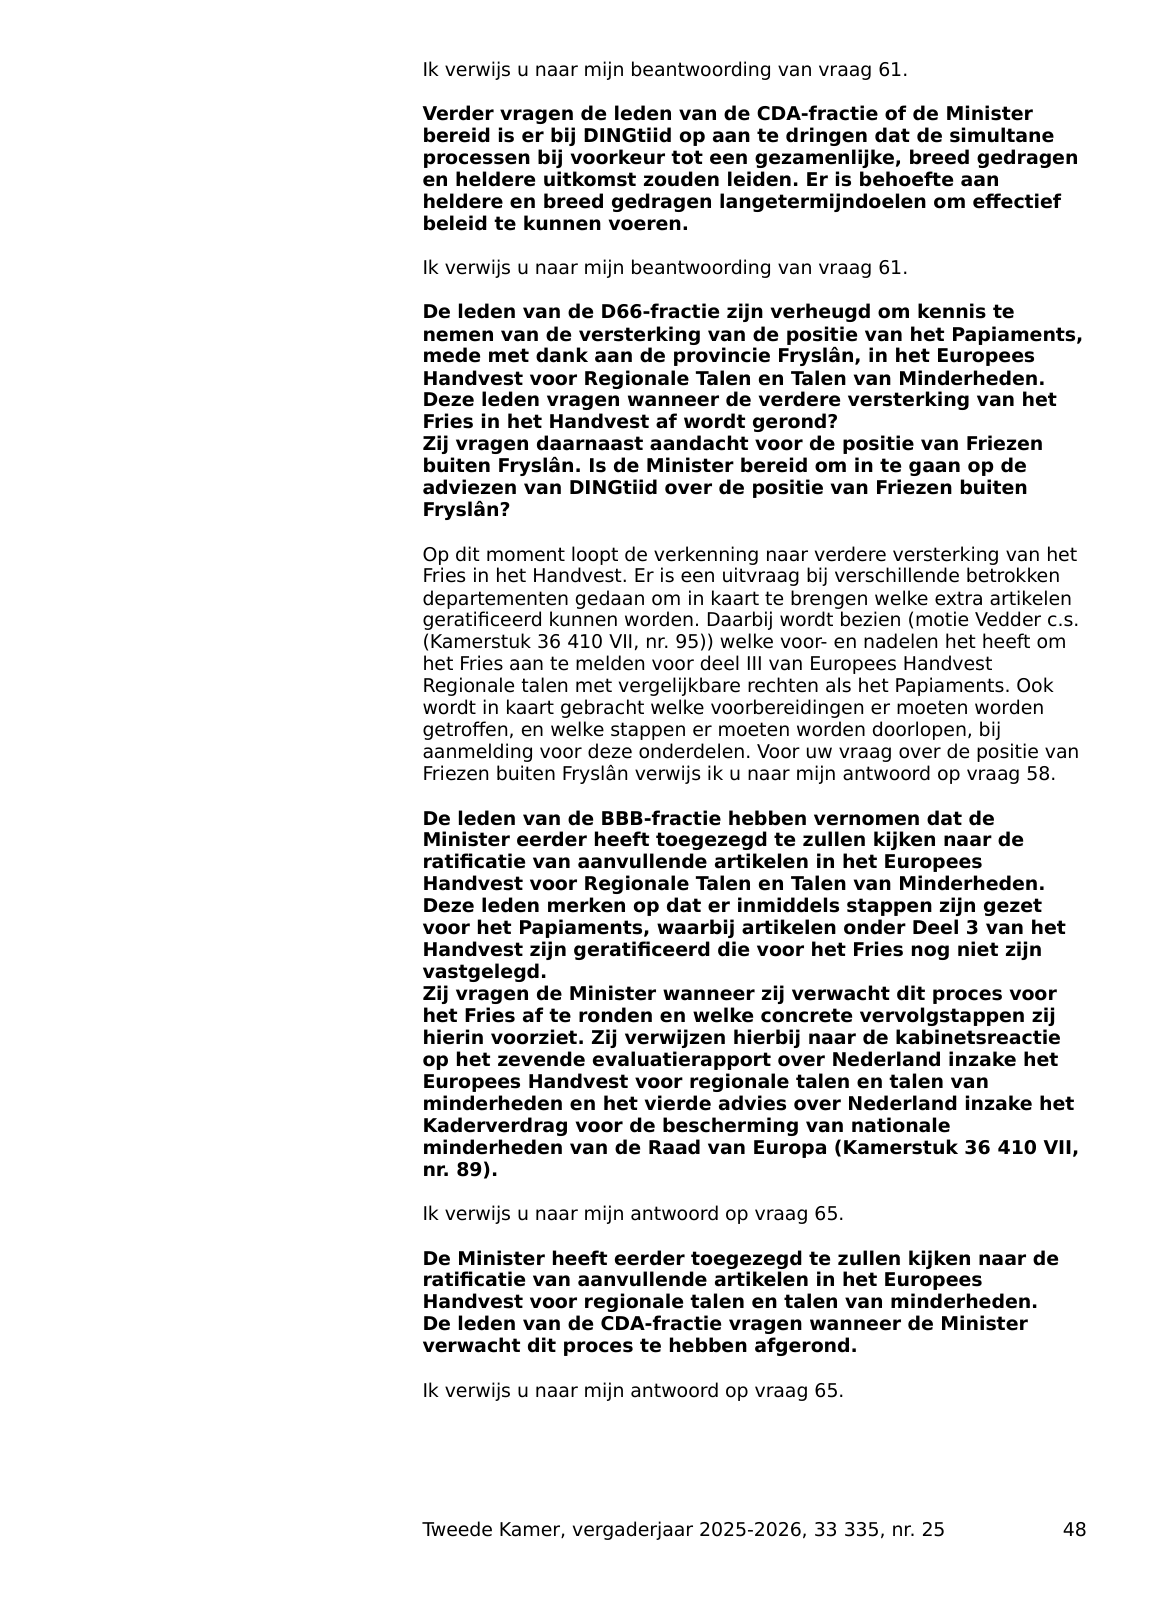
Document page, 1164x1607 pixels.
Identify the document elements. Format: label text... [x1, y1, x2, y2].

text De leden van de CDA-fractie vragen wanneer de Minister verwacht dit proces te hebben afgerond. [422, 1313, 1087, 1357]
text De leden van de D66-fractie zijn verheugd om kennis te nemen van de versterking van de positie van het Papiaments, mede met dank aan de provincie Fryslân, in het Europees Handvest voor Regionale Talen en Talen van Minderheden. [422, 301, 1087, 389]
text Verder vragen de leden van de CDA-fractie of de Minister bereid is er bij DINGtiid op aan te dringen dat de simultane processen bij voorkeur tot een gezamenlijke, breed gedragen en heldere uitkomst zouden leiden. Er is behoefte aan heldere en breed gedragen langetermijndoelen om effectief beleid te kunnen voeren. [422, 103, 1087, 235]
text Zij vragen daarnaast aandacht voor de positie van Friezen buiten Fryslân. Is de Minister bereid om in te gaan op de adviezen van DINGtiid over de positie van Friezen buiten Fryslân? [422, 433, 1087, 521]
text De Minister heeft eerder toegezegd te zullen kijken naar de ratificatie van aanvullende artikelen in het Europees Handvest voor regionale talen en talen van minderheden. [422, 1247, 1087, 1313]
text Ik verwijs u naar mijn antwoord op vraag 65. [422, 1203, 1087, 1225]
text Deze leden vragen wanneer de verdere versterking van het Fries in het Handvest af wordt gerond? [422, 389, 1087, 433]
text Zij vragen de Minister wanneer zij verwacht dit proces voor het Fries af te ronden en welke concrete vervolgstappen zij hierin voorziet. Zij verwijzen hierbij naar de kabinetsreactie op het zevende evaluatierapport over Nederland inzake het Europees Handvest voor regionale talen en talen van minderheden en het vierde advies over Nederland inzake het Kaderverdrag voor de bescherming van nationale minderheden van de Raad van Europa (Kamerstuk 36 410 VII, nr. 89). [422, 983, 1087, 1181]
text Ik verwijs u naar mijn beantwoording van vraag 61. [422, 59, 1087, 81]
text Ik verwijs u naar mijn antwoord op vraag 65. [422, 1379, 1087, 1401]
text Op dit moment loopt de verkenning naar verdere versterking van het Fries in het Handvest. Er is een uitvraag bij verschillende betrokken departementen gedaan om in kaart te brengen welke extra artikelen geratificeerd kunnen worden. Daarbij wordt bezien (motie Vedder c.s. (Kamerstuk 36 410 VII, nr. 95)) welke voor- en nadelen het heeft om het Fries aan te melden voor deel III van Europees Handvest Regionale talen met vergelijkbare rechten als het Papiaments. Ook wordt in kaart gebracht welke voorbereidingen er moeten worden getroffen, en welke stappen er moeten worden doorlopen, bij aanmelding voor deze onderdelen. Voor uw vraag over de positie van Friezen buiten Fryslân verwijs ik u naar mijn antwoord op vraag 58. [422, 543, 1087, 785]
text De leden van de BBB-fractie hebben vernomen dat de Minister eerder heeft toegezegd te zullen kijken naar de ratificatie van aanvullende artikelen in het Europees Handvest voor Regionale Talen en Talen van Minderheden. Deze leden merken op dat er inmiddels stappen zijn gezet voor het Papiaments, waarbij artikelen onder Deel 3 van het Handvest zijn geratificeerd die voor het Fries nog niet zijn vastgelegd. [422, 807, 1087, 983]
text Ik verwijs u naar mijn beantwoording van vraag 61. [422, 257, 1087, 279]
